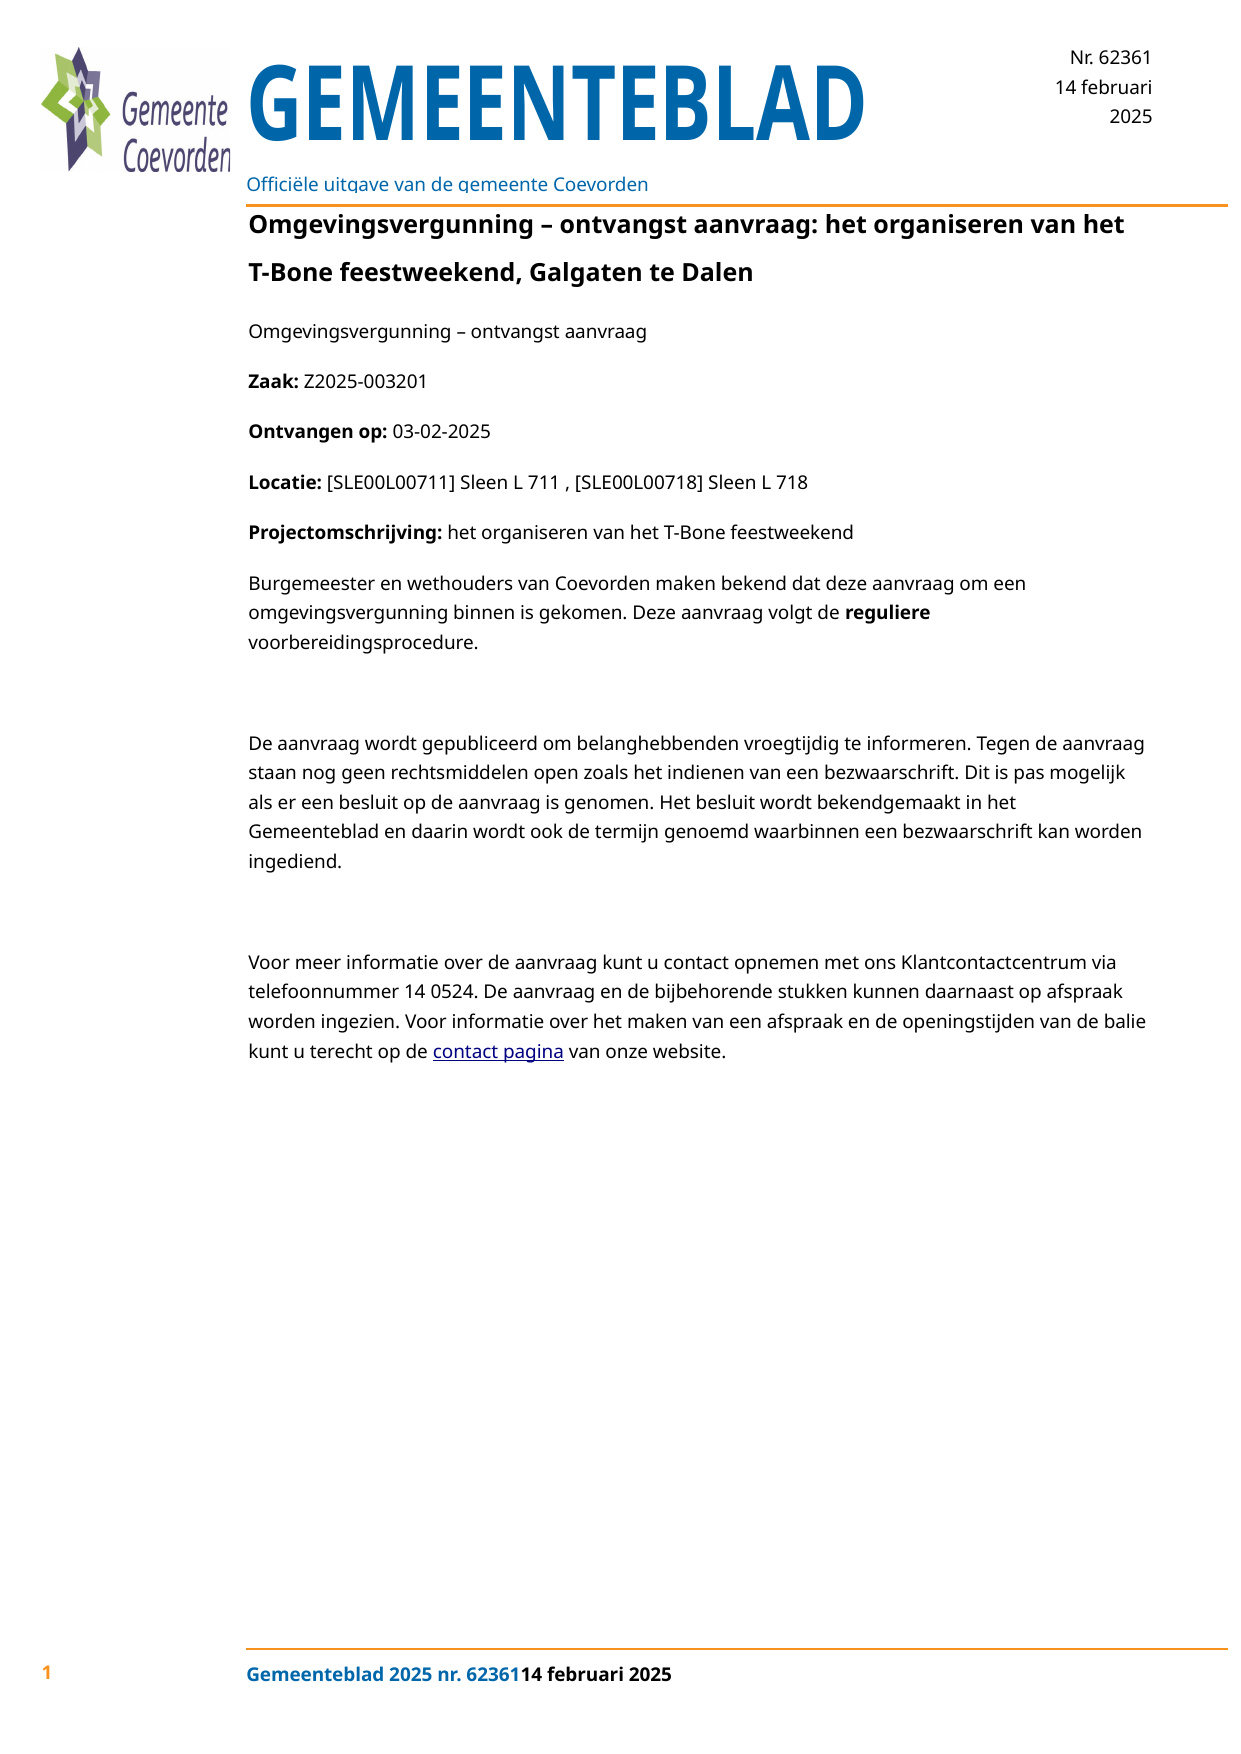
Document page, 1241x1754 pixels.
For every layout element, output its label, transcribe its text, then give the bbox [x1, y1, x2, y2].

text Omgevingsvergunning – ontvangst aanvraag: het organiseren van het T-Bone feestweekend, Galgaten te Dalen [248, 207, 1152, 288]
picture [41, 47, 231, 172]
text Burgemeester en wethouders van Coevorden maken bekend dat deze aanvraag om een omgevingsvergunning binnen is gekomen. Deze aanvraag volgt de reguliere voorbereidingsprocedure. [248, 570, 1152, 655]
text De aanvraag wordt gepubliceerd om belanghebbenden vroegtijdig te informeren. Tegen de aanvraag staan nog geen rechtsmiddelen open zoals het indienen van een bezwaarschrift. Dit is pas mogelijk als er een besluit op de aanvraag is genomen. Het besluit wordt bekendgemaakt in het Gemeenteblad en daarin wordt ook de termijn genoemd waarbinnen een bezwaarschrift kan worden ingediend. [248, 730, 1152, 874]
text Ontvangen op: 03-02-2025 [248, 419, 1152, 444]
text Voor meer informatie over de aanvraag kunt u contact opnemen met ons Klantcontactcentrum via telefoonnummer 14 0524. De aanvraag en de bijbehorende stukken kunnen daarnaast op afspraak worden ingezien. Voor informatie over het maken van een afspraak en de openingstijden van de balie kunt u terecht op de contact pagina van onze website. [248, 949, 1152, 1064]
text Locatie: [SLE00L00711] Sleen L 711 , [SLE00L00718] Sleen L 718 [248, 469, 1152, 495]
text Projectomschrijving: het organiseren van het T-Bone feestweekend [248, 519, 1152, 545]
text Omgevingsvergunning – ontvangst aanvraag [248, 318, 1152, 344]
text Zaak: Z2025-003201 [248, 368, 1152, 394]
